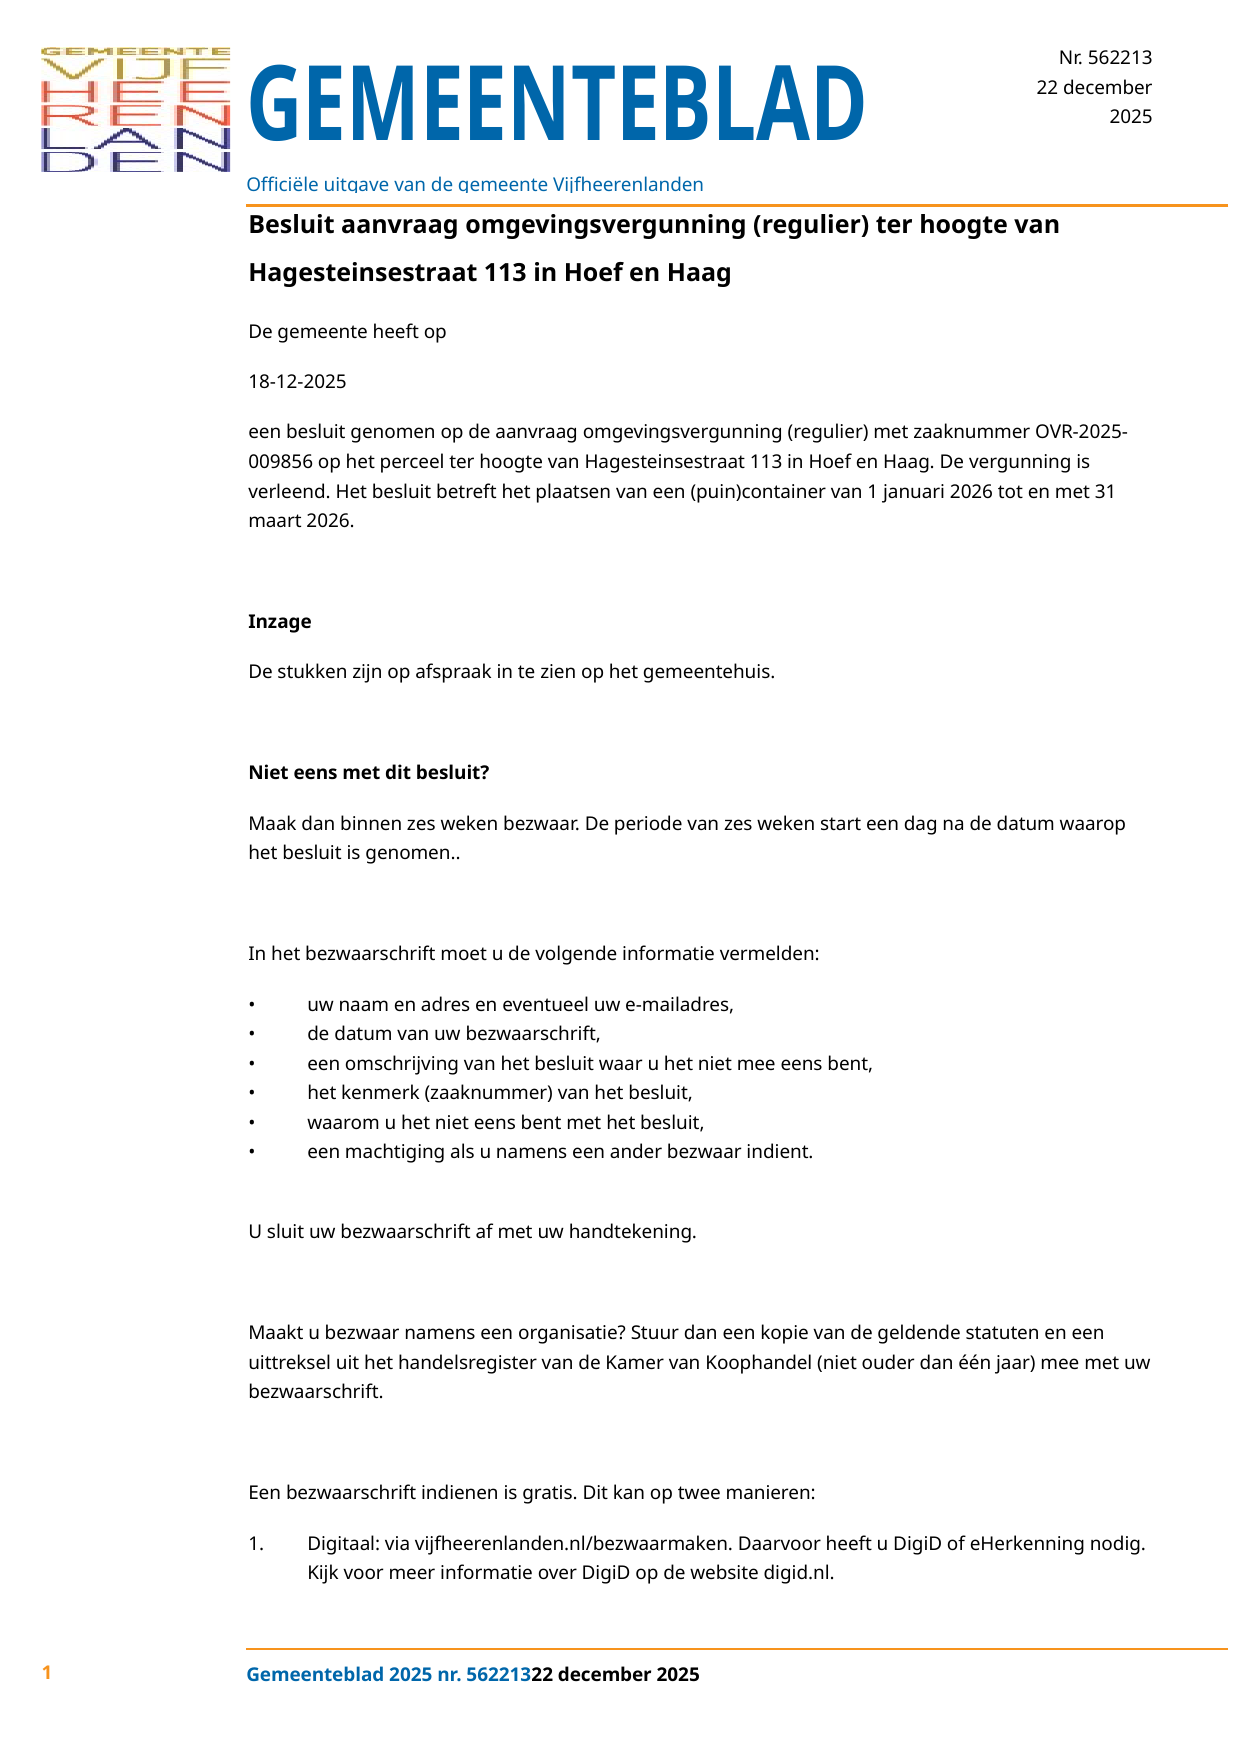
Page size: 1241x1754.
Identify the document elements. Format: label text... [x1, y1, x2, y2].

text een besluit genomen op de aanvraag omgevingsvergunning (regulier) met zaaknummer OVR-2025-009856 op het perceel ter hoogte van Hagesteinsestraat 113 in Hoef en Haag. De vergunning is verleend. Het besluit betreft het plaatsen van een (puin)container van 1 januari 2026 tot en met 31 maart 2026. [248, 419, 1152, 533]
text Maakt u bezwaar namens een organisatie? Stuur dan een kopie van de geldende statuten en een uittreksel uit het handelsregister van de Kamer van Koophandel (niet ouder dan één jaar) mee met uw bezwaarschrift. [248, 1319, 1152, 1404]
text Maak dan binnen zes weken bezwaar. De periode van zes weken start een dag na de datum waarop het besluit is genomen.. [248, 810, 1152, 865]
text Besluit aanvraag omgevingsvergunning (regulier) ter hoogte van Hagesteinsestraat 113 in Hoef en Haag [248, 207, 1152, 288]
list de datum van uw bezwaarschrift, [248, 1020, 1152, 1046]
list waarom u het niet eens bent met het besluit, [248, 1109, 1152, 1135]
text De gemeente heeft op [248, 318, 1152, 344]
text Niet eens met dit besluit? [248, 759, 1152, 785]
text De stukken zijn op afspraak in te zien op het gemeentehuis. [248, 659, 1152, 684]
text Inzage [248, 608, 1152, 634]
text U sluit uw bezwaarschrift af met uw handtekening. [248, 1219, 1152, 1244]
picture [41, 47, 231, 172]
text Een bezwaarschrift indienen is gratis. Dit kan op twee manieren: [248, 1479, 1152, 1505]
list Digitaal: via vijfheerenlanden.nl/bezwaarmaken. Daarvoor heeft u DigiD of eHerkenning nodig. Kijk voor meer informatie over DigiD op de website digid.nl. [248, 1530, 1152, 1585]
text 18-12-2025 [248, 368, 1152, 394]
list het kenmerk (zaaknummer) van het besluit, [248, 1079, 1152, 1105]
text In het bezwaarschrift moet u de volgende informatie vermelden: [248, 940, 1152, 966]
list een machtiging als u namens een ander bezwaar indient. [248, 1139, 1152, 1164]
list uw naam en adres en eventueel uw e-mailadres, [248, 991, 1152, 1017]
list een omschrijving van het besluit waar u het niet mee eens bent, [248, 1050, 1152, 1076]
